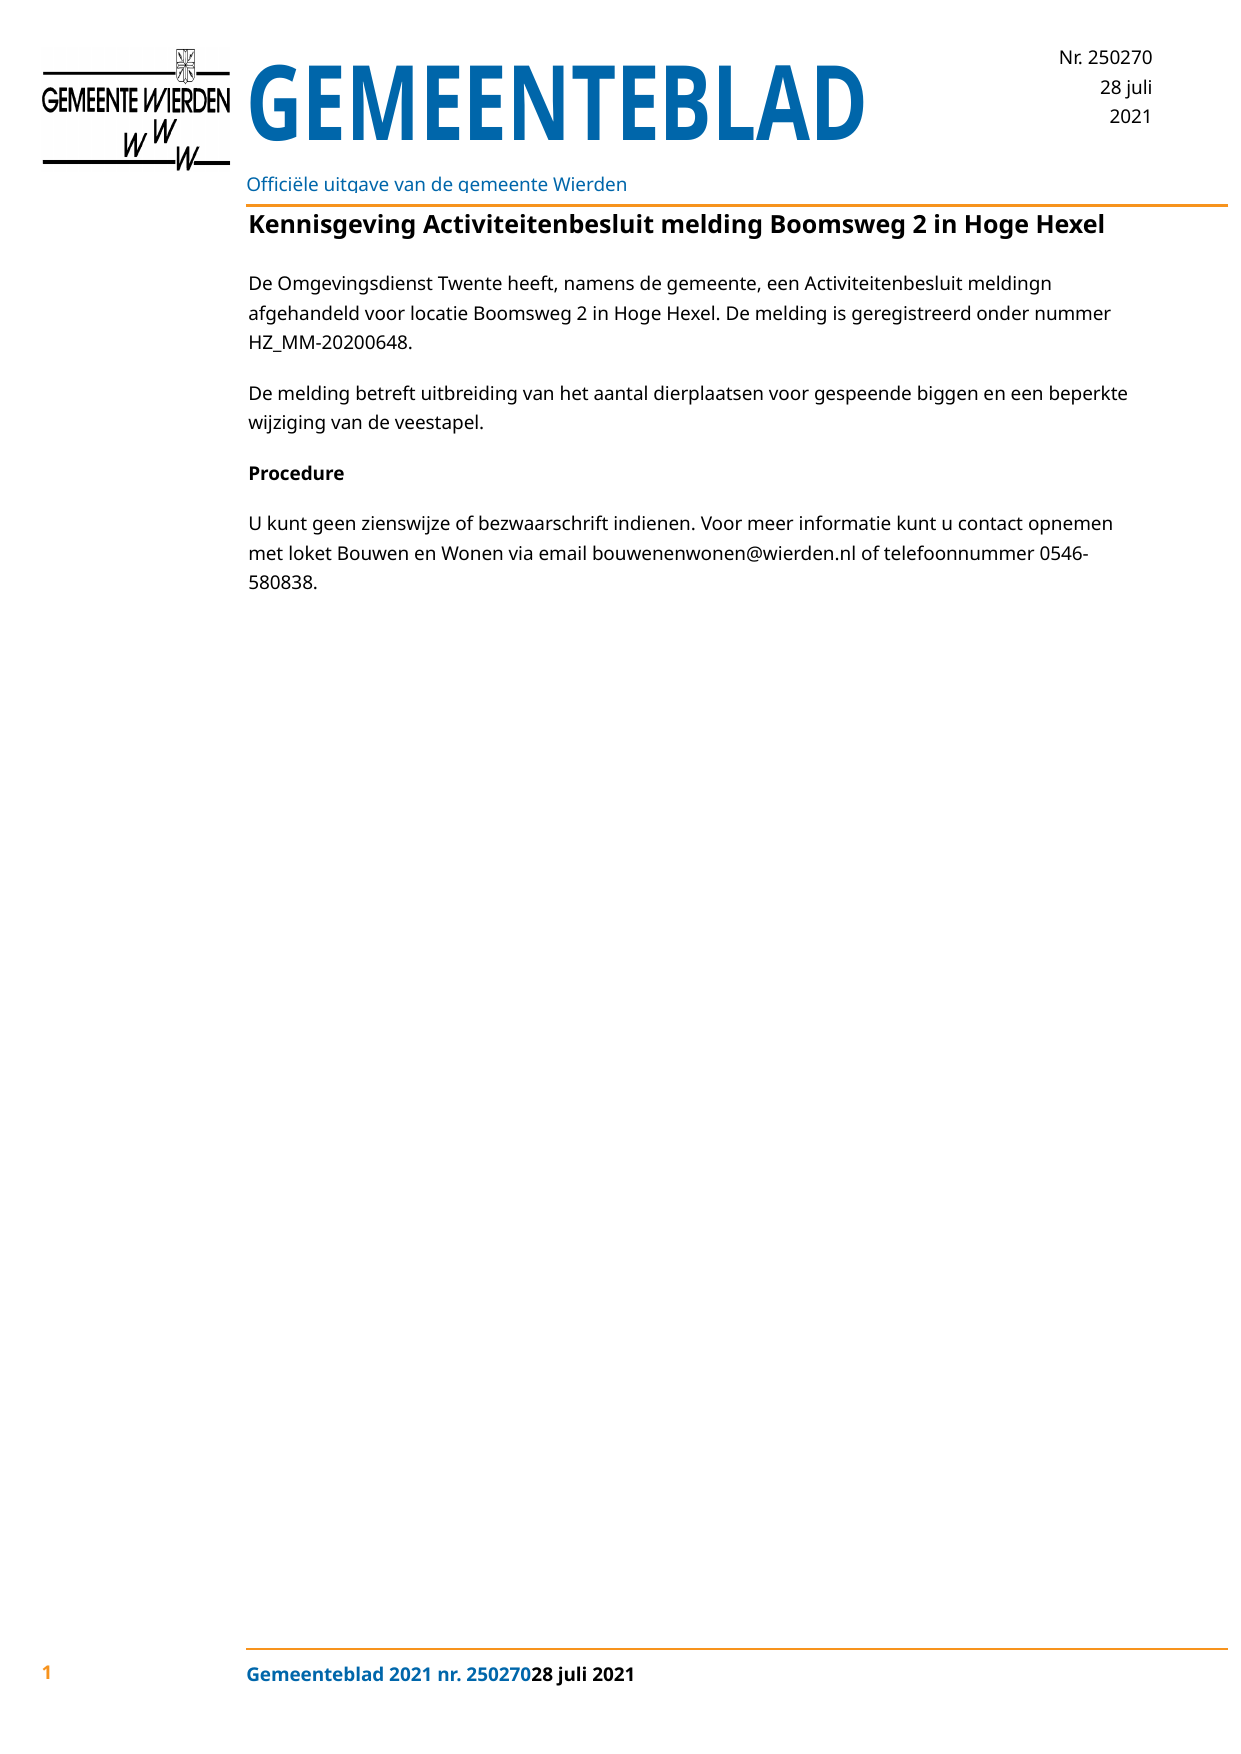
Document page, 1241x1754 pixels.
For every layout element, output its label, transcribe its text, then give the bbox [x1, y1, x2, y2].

text De melding betreft uitbreiding van het aantal dierplaatsen voor gespeende biggen en een beperkte wijziging van de veestapel. [248, 380, 1152, 435]
picture [41, 47, 231, 172]
text Kennisgeving Activiteitenbesluit melding Boomsweg 2 in Hoge Hexel [248, 207, 1152, 241]
text Procedure [248, 460, 1152, 486]
text U kunt geen zienswijze of bezwaarschrift indienen. Voor meer informatie kunt u contact opnemen met loket Bouwen en Wonen via email bouwenenwonen@wierden.nl of telefoonnummer 0546-580838. [248, 510, 1152, 595]
text De Omgevingsdienst Twente heeft, namens de gemeente, een Activiteitenbesluit meldingn afgehandeld voor locatie Boomsweg 2 in Hoge Hexel. De melding is geregistreerd onder nummer HZ_MM-20200648. [248, 270, 1152, 355]
